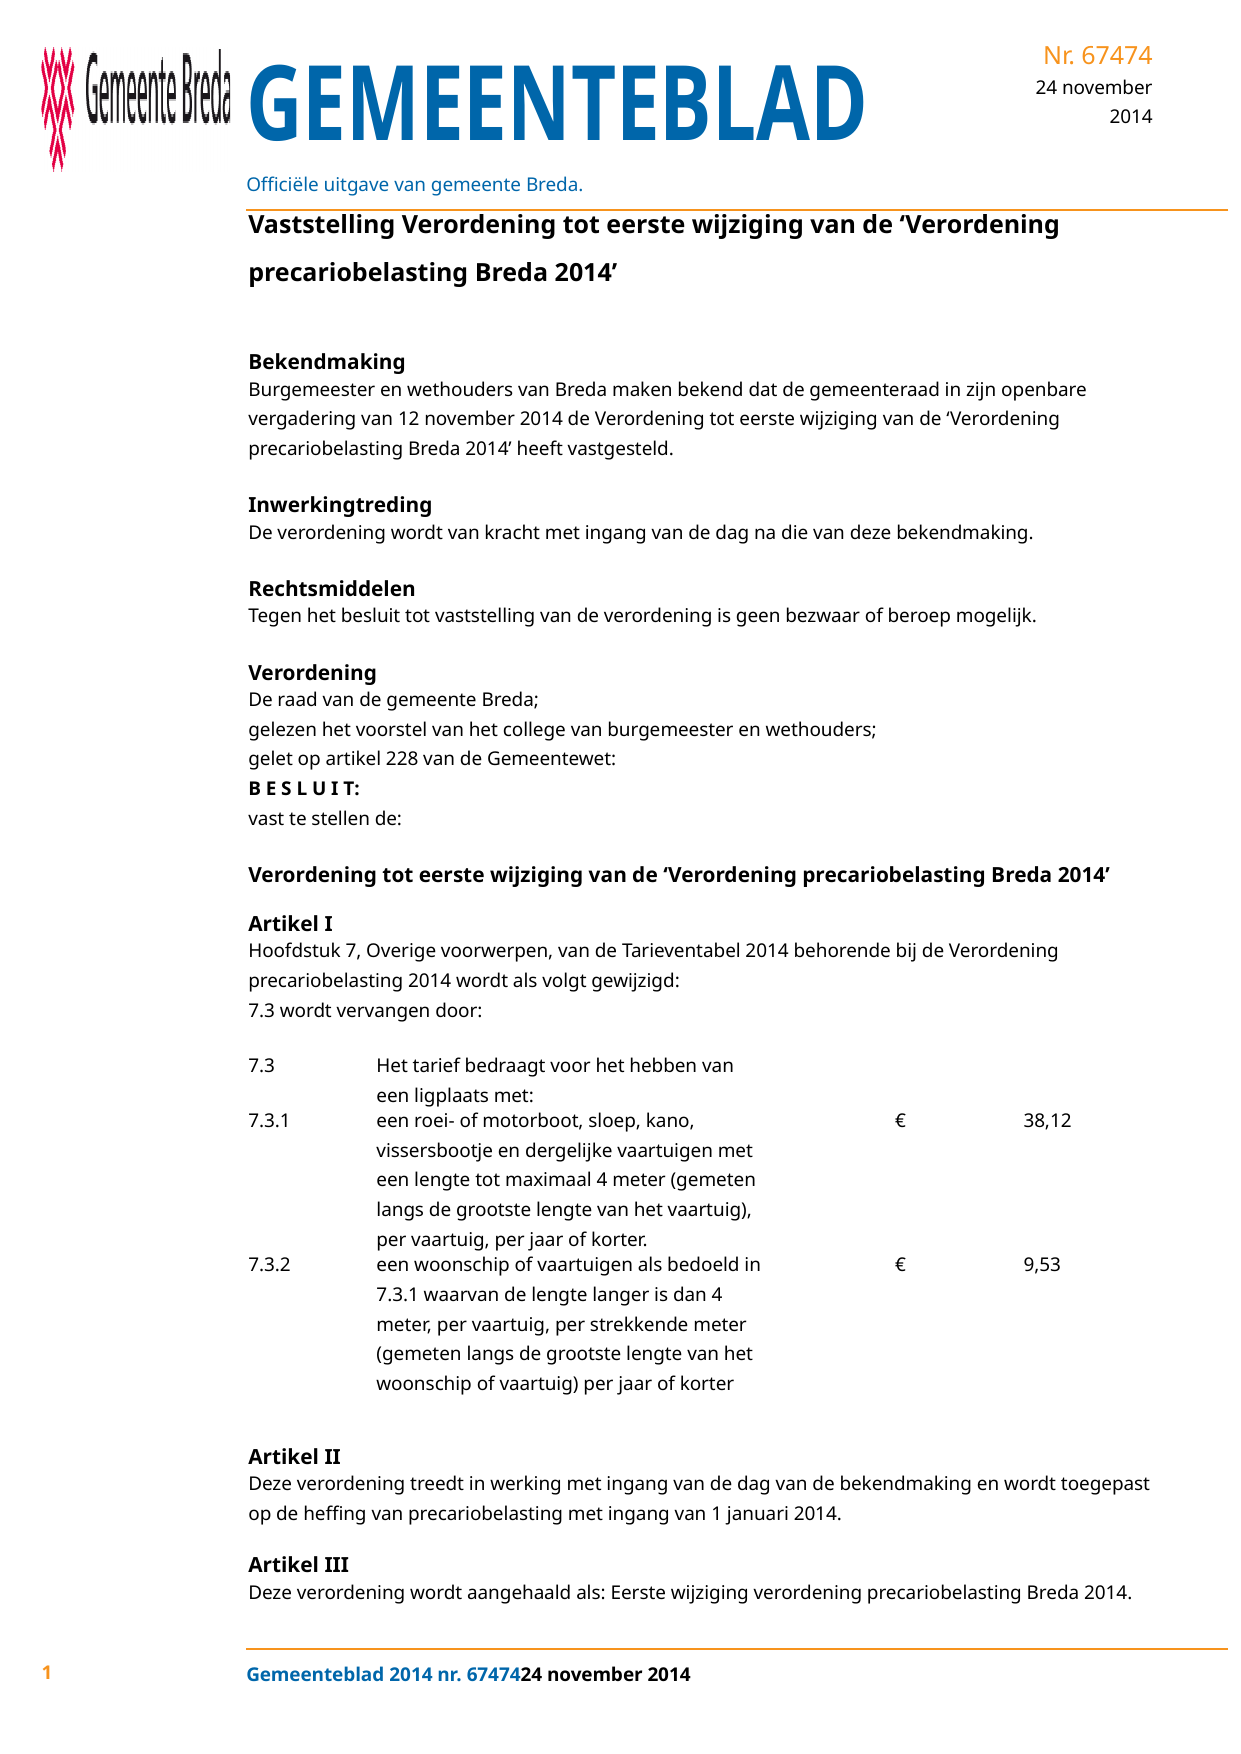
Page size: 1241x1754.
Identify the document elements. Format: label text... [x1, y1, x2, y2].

table_cell [767, 1108, 895, 1252]
table_cell € [895, 1108, 1023, 1252]
table_cell een woonschip of vaartuigen als bedoeld in 7.3.1 waarvan de lengte langer is dan 4 meter, per vaartuig, per strekkende meter (gemeten langs de grootste lengte van het woonschip of vaartuig) per jaar of korter [376, 1252, 767, 1396]
table_cell 9,53 [1023, 1252, 1152, 1396]
table_header Het tarief bedraagt voor het hebben van een ligplaats met: [376, 1052, 767, 1107]
text Artikel II [248, 1442, 1152, 1471]
text Inwerkingtreding [248, 490, 1152, 519]
table_cell 7.3.1 [248, 1108, 376, 1252]
text Verordening tot eerste wijziging van de ‘Verordening precariobelasting Breda 2014’ [248, 860, 1152, 888]
table_header 7.3 [248, 1052, 376, 1107]
text Deze verordening treedt in werking met ingang van de dag van de bekendmaking en wordt toegepast op de heffing van precariobelasting met ingang van 1 januari 2014. [248, 1471, 1152, 1526]
text Tegen het besluit tot vaststelling van de verordening is geen bezwaar of beroep mogelijk. [248, 603, 1152, 628]
text De verordening wordt van kracht met ingang van de dag na die van deze bekendmaking. [248, 519, 1152, 544]
picture [41, 47, 231, 172]
table_header [767, 1052, 895, 1107]
text B E S L U I T: [248, 775, 1152, 801]
text Artikel III [248, 1551, 1152, 1579]
text Deze verordening wordt aangehaald als: Eerste wijziging verordening precariobelasting Breda 2014. [248, 1579, 1152, 1605]
text gelezen het voorstel van het college van burgemeester en wethouders; [248, 716, 1152, 742]
table_header [895, 1052, 1023, 1107]
text Bekendmaking [248, 347, 1152, 376]
table_cell 7.3.2 [248, 1252, 376, 1396]
text Vaststelling Verordening tot eerste wijziging van de ‘Verordening precariobelasting Breda 2014’ [248, 211, 1152, 288]
text Verordening [248, 658, 1152, 686]
table_cell 38,12 [1023, 1108, 1152, 1252]
table_header [1023, 1052, 1152, 1107]
table_cell [767, 1252, 895, 1396]
table_cell € [895, 1252, 1023, 1396]
text 7.3 wordt vervangen door: [248, 997, 1152, 1023]
text vast te stellen de: [248, 805, 1152, 830]
text gelet op artikel 228 van de Gemeentewet: [248, 746, 1152, 771]
text Hoofdstuk 7, Overige voorwerpen, van de Tarieventabel 2014 behorende bij de Verordening precariobelasting 2014 wordt als volgt gewijzigd: [248, 938, 1152, 993]
text Artikel I [248, 909, 1152, 938]
table_cell een roei- of motorboot, sloep, kano, vissersbootje en dergelijke vaartuigen met een lengte tot maximaal 4 meter (gemeten langs de grootste lengte van het vaartuig), per vaartuig, per jaar of korter. [376, 1108, 767, 1252]
text Burgemeester en wethouders van Breda maken bekend dat de gemeenteraad in zijn openbare vergadering van 12 november 2014 de Verordening tot eerste wijziging van de ‘Verordening precariobelasting Breda 2014’ heeft vastgesteld. [248, 376, 1152, 461]
text Rechtsmiddelen [248, 574, 1152, 603]
text De raad van de gemeente Breda; [248, 686, 1152, 712]
